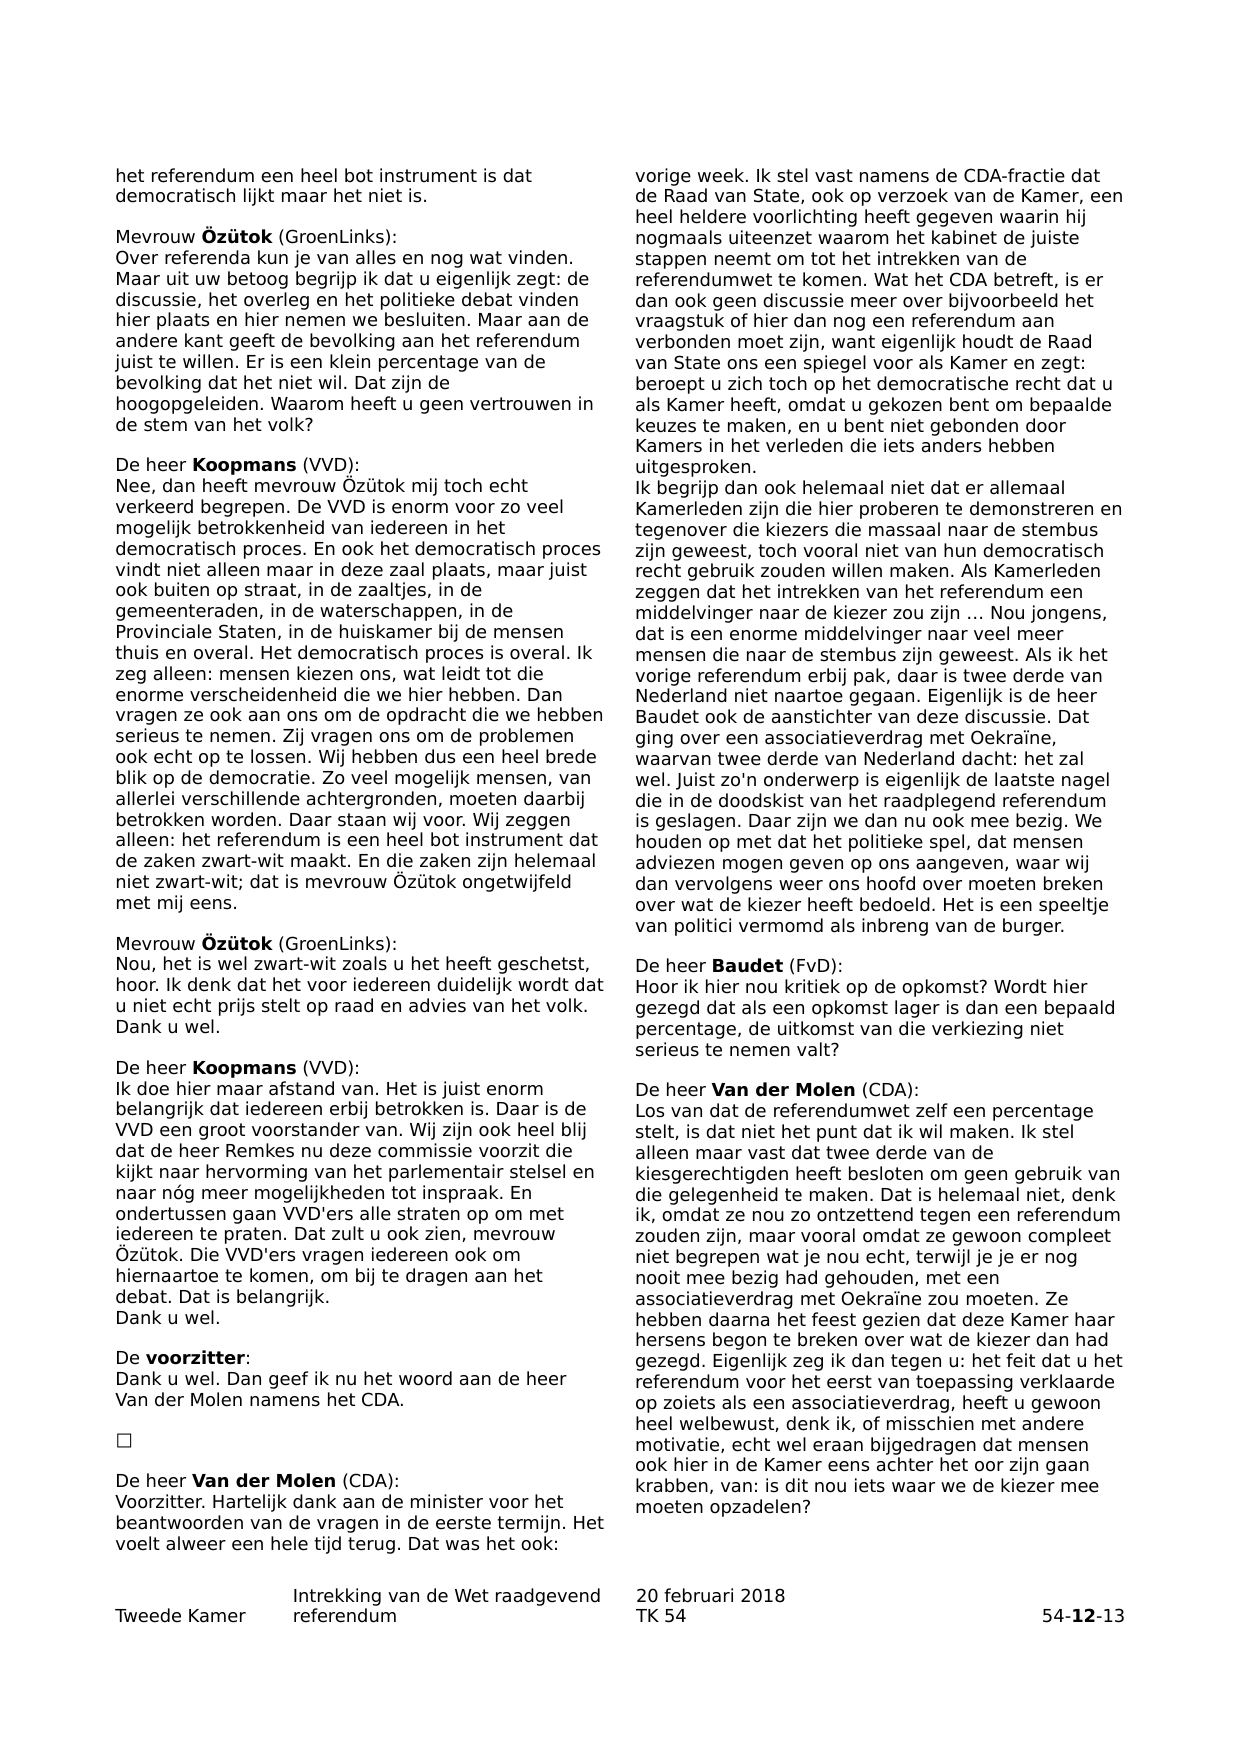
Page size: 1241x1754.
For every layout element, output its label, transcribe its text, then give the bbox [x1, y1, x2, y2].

text ⬜ [115, 1431, 605, 1451]
text Nee, dan heeft mevrouw Özütok mij toch echt verkeerd begrepen. De VVD is enorm voor zo veel mogelijk betrokkenheid van iedereen in het democratisch proces. En ook het democratisch proces vindt niet alleen maar in deze zaal plaats, maar juist ook buiten op straat, in de zaaltjes, in de gemeenteraden, in de waterschappen, in de Provinciale Staten, in de huiskamer bij de mensen thuis en overal. Het democratisch proces is overal. Ik zeg alleen: mensen kiezen ons, wat leidt tot die enorme verscheidenheid die we hier hebben. Dan vragen ze ook aan ons om de opdracht die we hebben serieus te nemen. Zij vragen ons om de problemen ook echt op te lossen. Wij hebben dus een heel brede blik op de democratie. Zo veel mogelijk mensen, van allerlei verschillende achtergronden, moeten daarbij betrokken worden. Daar staan wij voor. Wij zeggen alleen: het referendum is een heel bot instrument dat de zaken zwart-wit maakt. En die zaken zijn helemaal niet zwart-wit; dat is mevrouw Özütok ongetwijfeld met mij eens. [115, 476, 605, 913]
text Los van dat de referendumwet zelf een percentage stelt, is dat niet het punt dat ik wil maken. Ik stel alleen maar vast dat twee derde van de kiesgerechtigden heeft besloten om geen gebruik van die gelegenheid te maken. Dat is helemaal niet, denk ik, omdat ze nou zo ontzettend tegen een referendum zouden zijn, maar vooral omdat ze gewoon compleet niet begrepen wat je nou echt, terwijl je je er nog nooit mee bezig had gehouden, met een associatieverdrag met Oekraïne zou moeten. Ze hebben daarna het feest gezien dat deze Kamer haar hersens begon te breken over wat de kiezer dan had gezegd. Eigenlijk zeg ik dan tegen u: het feit dat u het referendum voor het eerst van toepassing verklaarde op zoiets als een associatieverdrag, heeft u gewoon heel welbewust, denk ik, of misschien met andere motivatie, echt wel eraan bijgedragen dat mensen ook hier in de Kamer eens achter het oor zijn gaan krabben, van: is dit nou iets waar we de kiezer mee moeten opzadelen? [635, 1101, 1125, 1518]
text Nou, het is wel zwart-wit zoals u het heeft geschetst, hoor. Ik denk dat het voor iedereen duidelijk wordt dat u niet echt prijs stelt op raad en advies van het volk. Dank u wel. [115, 954, 605, 1037]
text vorige week. Ik stel vast namens de CDA-fractie dat de Raad van State, ook op verzoek van de Kamer, een heel heldere voorlichting heeft gegeven waarin hij nogmaals uiteenzet waarom het kabinet de juiste stappen neemt om tot het intrekken van de referendumwet te komen. Wat het CDA betreft, is er dan ook geen discussie meer over bijvoorbeeld het vraagstuk of hier dan nog een referendum aan verbonden moet zijn, want eigenlijk houdt de Raad van State ons een spiegel voor als Kamer en zegt: beroept u zich toch op het democratische recht dat u als Kamer heeft, omdat u gekozen bent om bepaalde keuzes te maken, en u bent niet gebonden door Kamers in het verleden die iets anders hebben uitgesproken. [635, 165, 1125, 478]
text De heer Baudet (FvD): [635, 956, 1125, 977]
text Mevrouw Özütok (GroenLinks): [115, 933, 605, 954]
text Ik begrijp dan ook helemaal niet dat er allemaal Kamerleden zijn die hier proberen te demonstreren en tegenover die kiezers die massaal naar de stembus zijn geweest, toch vooral niet van hun democratisch recht gebruik zouden willen maken. Als Kamerleden zeggen dat het intrekken van het referendum een middelvinger naar de kiezer zou zijn … Nou jongens, dat is een enorme middelvinger naar veel meer mensen die naar de stembus zijn geweest. Als ik het vorige referendum erbij pak, daar is twee derde van Nederland niet naartoe gegaan. Eigenlijk is de heer Baudet ook de aanstichter van deze discussie. Dat ging over een associatieverdrag met Oekraïne, waarvan twee derde van Nederland dacht: het zal wel. Juist zo'n onderwerp is eigenlijk de laatste nagel die in de doodskist van het raadplegend referendum is geslagen. Daar zijn we dan nu ook mee bezig. We houden op met dat het politieke spel, dat mensen adviezen mogen geven op ons aangeven, waar wij dan vervolgens weer ons hoofd over moeten breken over wat de kiezer heeft bedoeld. Het is een speeltje van politici vermomd als inbreng van de burger. [635, 478, 1125, 936]
text De voorzitter: [115, 1348, 605, 1369]
text Dank u wel. [115, 1307, 605, 1328]
text Dank u wel. Dan geef ik nu het woord aan de heer Van der Molen namens het CDA. [115, 1369, 605, 1411]
text het referendum een heel bot instrument is dat democratisch lijkt maar het niet is. [115, 165, 605, 207]
text De heer Koopmans (VVD): [115, 1057, 605, 1078]
text De heer Van der Molen (CDA): [635, 1080, 1125, 1101]
text Mevrouw Özütok (GroenLinks): [115, 227, 605, 248]
text Ik doe hier maar afstand van. Het is juist enorm belangrijk dat iedereen erbij betrokken is. Daar is de VVD een groot voorstander van. Wij zijn ook heel blij dat de heer Remkes nu deze commissie voorzit die kijkt naar hervorming van het parlementair stelsel en naar nóg meer mogelijkheden tot inspraak. En ondertussen gaan VVD'ers alle straten op om met iedereen te praten. Dat zult u ook zien, mevrouw Özütok. Die VVD'ers vragen iedereen ook om hiernaartoe te komen, om bij te dragen aan het debat. Dat is belangrijk. [115, 1078, 605, 1307]
text De heer Koopmans (VVD): [115, 455, 605, 476]
text De heer Van der Molen (CDA): [115, 1471, 605, 1492]
text Hoor ik hier nou kritiek op de opkomst? Wordt hier gezegd dat als een opkomst lager is dan een bepaald percentage, de uitkomst van die verkiezing niet serieus te nemen valt? [635, 977, 1125, 1060]
text Voorzitter. Hartelijk dank aan de minister voor het beantwoorden van de vragen in de eerste termijn. Het voelt alweer een hele tijd terug. Dat was het ook: [115, 1492, 605, 1554]
text Over referenda kun je van alles en nog wat vinden. Maar uit uw betoog begrijp ik dat u eigenlijk zegt: de discussie, het overleg en het politieke debat vinden hier plaats en hier nemen we besluiten. Maar aan de andere kant geeft de bevolking aan het referendum juist te willen. Er is een klein percentage van de bevolking dat het niet wil. Dat zijn de hoogopgeleiden. Waarom heeft u geen vertrouwen in de stem van het volk? [115, 248, 605, 435]
